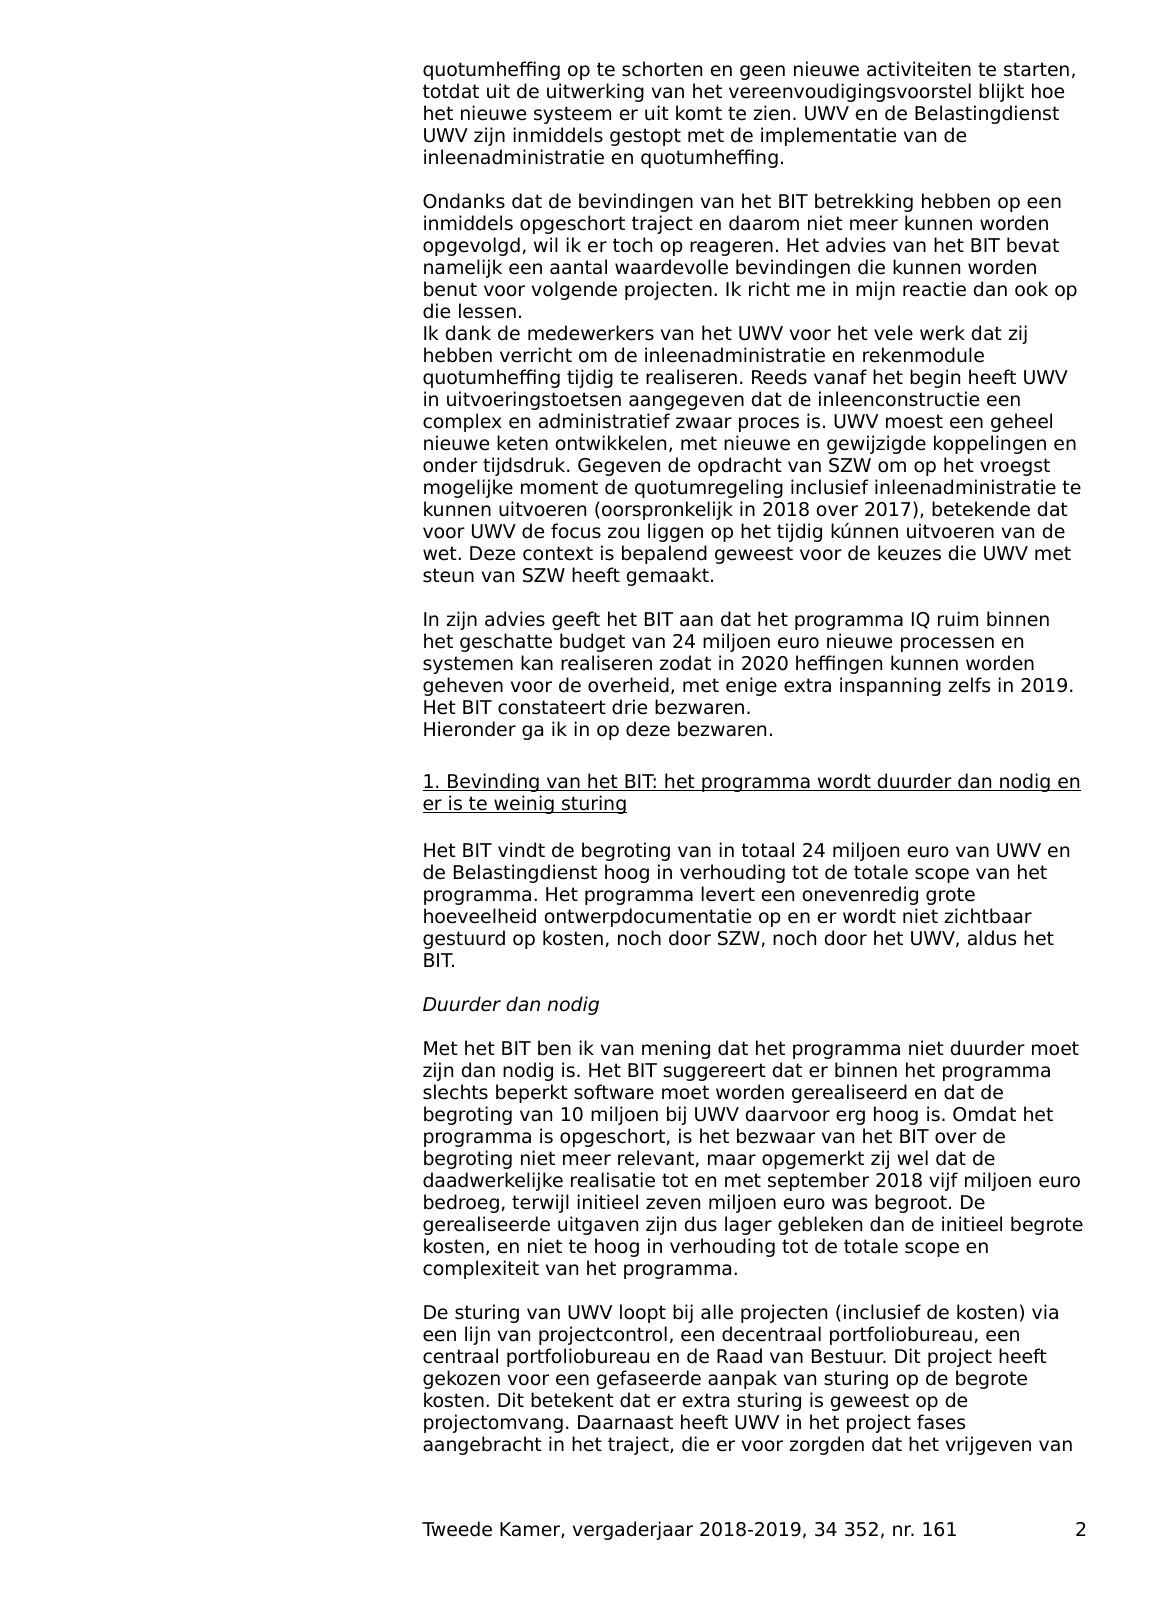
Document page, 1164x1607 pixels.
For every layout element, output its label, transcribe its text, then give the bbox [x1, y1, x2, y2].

text quotumheffing op te schorten en geen nieuwe activiteiten te starten, totdat uit de uitwerking van het vereenvoudigingsvoorstel blijkt hoe het nieuwe systeem er uit komt te zien. UWV en de Belastingdienst UWV zijn inmiddels gestopt met de implementatie van de inleenadministratie en quotumheffing. [422, 59, 1087, 169]
subtitle Duurder dan nodig [422, 994, 1087, 1016]
text Hieronder ga ik in op deze bezwaren. [422, 719, 1087, 741]
text Ondanks dat de bevindingen van het BIT betrekking hebben op een inmiddels opgeschort traject en daarom niet meer kunnen worden opgevolgd, wil ik er toch op reageren. Het advies van het BIT bevat namelijk een aantal waardevolle bevindingen die kunnen worden benut voor volgende projecten. Ik richt me in mijn reactie dan ook op die lessen. [422, 191, 1087, 323]
text In zijn advies geeft het BIT aan dat het programma IQ ruim binnen het geschatte budget van 24 miljoen euro nieuwe processen en systemen kan realiseren zodat in 2020 heffingen kunnen worden geheven voor de overheid, met enige extra inspanning zelfs in 2019. Het BIT constateert drie bezwaren. [422, 609, 1087, 719]
text De sturing van UWV loopt bij alle projecten (inclusief de kosten) via een lijn van projectcontrol, een decentraal portfoliobureau, een centraal portfoliobureau en de Raad van Bestuur. Dit project heeft gekozen voor een gefaseerde aanpak van sturing op de begrote kosten. Dit betekent dat er extra sturing is geweest op de projectomvang. Daarnaast heeft UWV in het project fases aangebracht in het traject, die er voor zorgden dat het vrijgeven van [422, 1302, 1087, 1456]
text Met het BIT ben ik van mening dat het programma niet duurder moet zijn dan nodig is. Het BIT suggereert dat er binnen het programma slechts beperkt software moet worden gerealiseerd en dat de begroting van 10 miljoen bij UWV daarvoor erg hoog is. Omdat het programma is opgeschort, is het bezwaar van het BIT over de begroting niet meer relevant, maar opgemerkt zij wel dat de daadwerkelijke realisatie tot en met september 2018 vijf miljoen euro bedroeg, terwijl initieel zeven miljoen euro was begroot. De gerealiseerde uitgaven zijn dus lager gebleken dan de initieel begrote kosten, en niet te hoog in verhouding tot de totale scope en complexiteit van het programma. [422, 1038, 1087, 1280]
text Het BIT vindt de begroting van in totaal 24 miljoen euro van UWV en de Belastingdienst hoog in verhouding tot de totale scope van het programma. Het programma levert een onevenredig grote hoeveelheid ontwerpdocumentatie op en er wordt niet zichtbaar gestuurd op kosten, noch door SZW, noch door het UWV, aldus het BIT. [422, 840, 1087, 972]
text Ik dank de medewerkers van het UWV voor het vele werk dat zij hebben verricht om de inleenadministratie en rekenmodule quotumheffing tijdig te realiseren. Reeds vanaf het begin heeft UWV in uitvoeringstoetsen aangegeven dat de inleenconstructie een complex en administratief zwaar proces is. UWV moest een geheel nieuwe keten ontwikkelen, met nieuwe en gewijzigde koppelingen en onder tijdsdruk. Gegeven de opdracht van SZW om op het vroegst mogelijke moment de quotumregeling inclusief inleenadministratie te kunnen uitvoeren (oorspronkelijk in 2018 over 2017), betekende dat voor UWV de focus zou liggen op het tijdig kúnnen uitvoeren van de wet. Deze context is bepalend geweest voor de keuzes die UWV met steun van SZW heeft gemaakt. [422, 323, 1087, 587]
subtitle 1. Bevinding van het BIT: het programma wordt duurder dan nodig en er is te weinig sturing [422, 771, 1087, 815]
